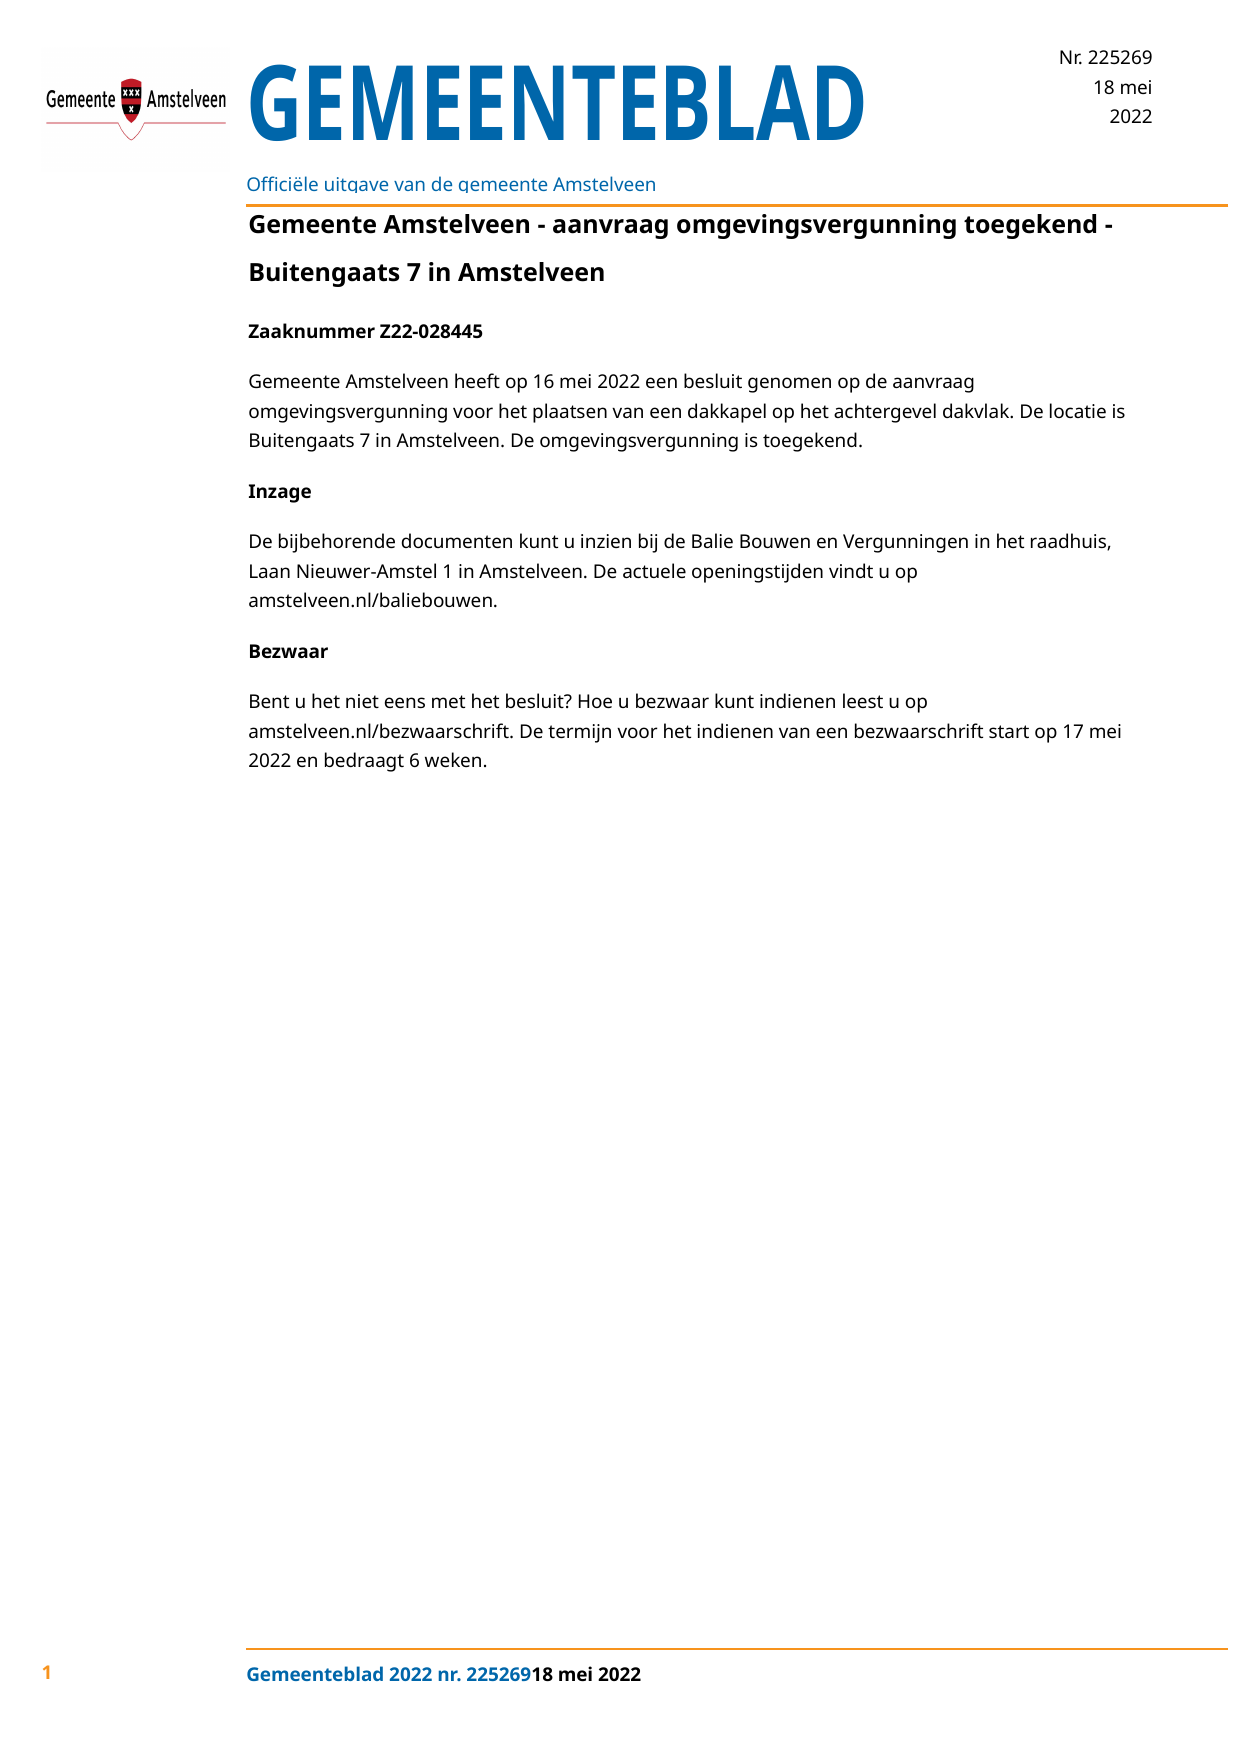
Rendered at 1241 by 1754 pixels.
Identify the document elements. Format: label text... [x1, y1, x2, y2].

text De bijbehorende documenten kunt u inzien bij de Balie Bouwen en Vergunningen in het raadhuis, Laan Nieuwer-Amstel 1 in Amstelveen. De actuele openingstijden vindt u op amstelveen.nl/baliebouwen. [248, 528, 1152, 613]
text Bezwaar [248, 638, 1152, 664]
text Zaaknummer Z22-028445 [248, 318, 1152, 344]
text Gemeente Amstelveen - aanvraag omgevingsvergunning toegekend - Buitengaats 7 in Amstelveen [248, 207, 1152, 288]
text Inzage [248, 478, 1152, 504]
text Gemeente Amstelveen heeft op 16 mei 2022 een besluit genomen op de aanvraag omgevingsvergunning voor het plaatsen van een dakkapel op het achtergevel dakvlak. De locatie is Buitengaats 7 in Amstelveen. De omgevingsvergunning is toegekend. [248, 368, 1152, 453]
picture [41, 47, 231, 172]
text Bent u het niet eens met het besluit? Hoe u bezwaar kunt indienen leest u op amstelveen.nl/bezwaarschrift. De termijn voor het indienen van een bezwaarschrift start op 17 mei 2022 en bedraagt 6 weken. [248, 688, 1152, 773]
